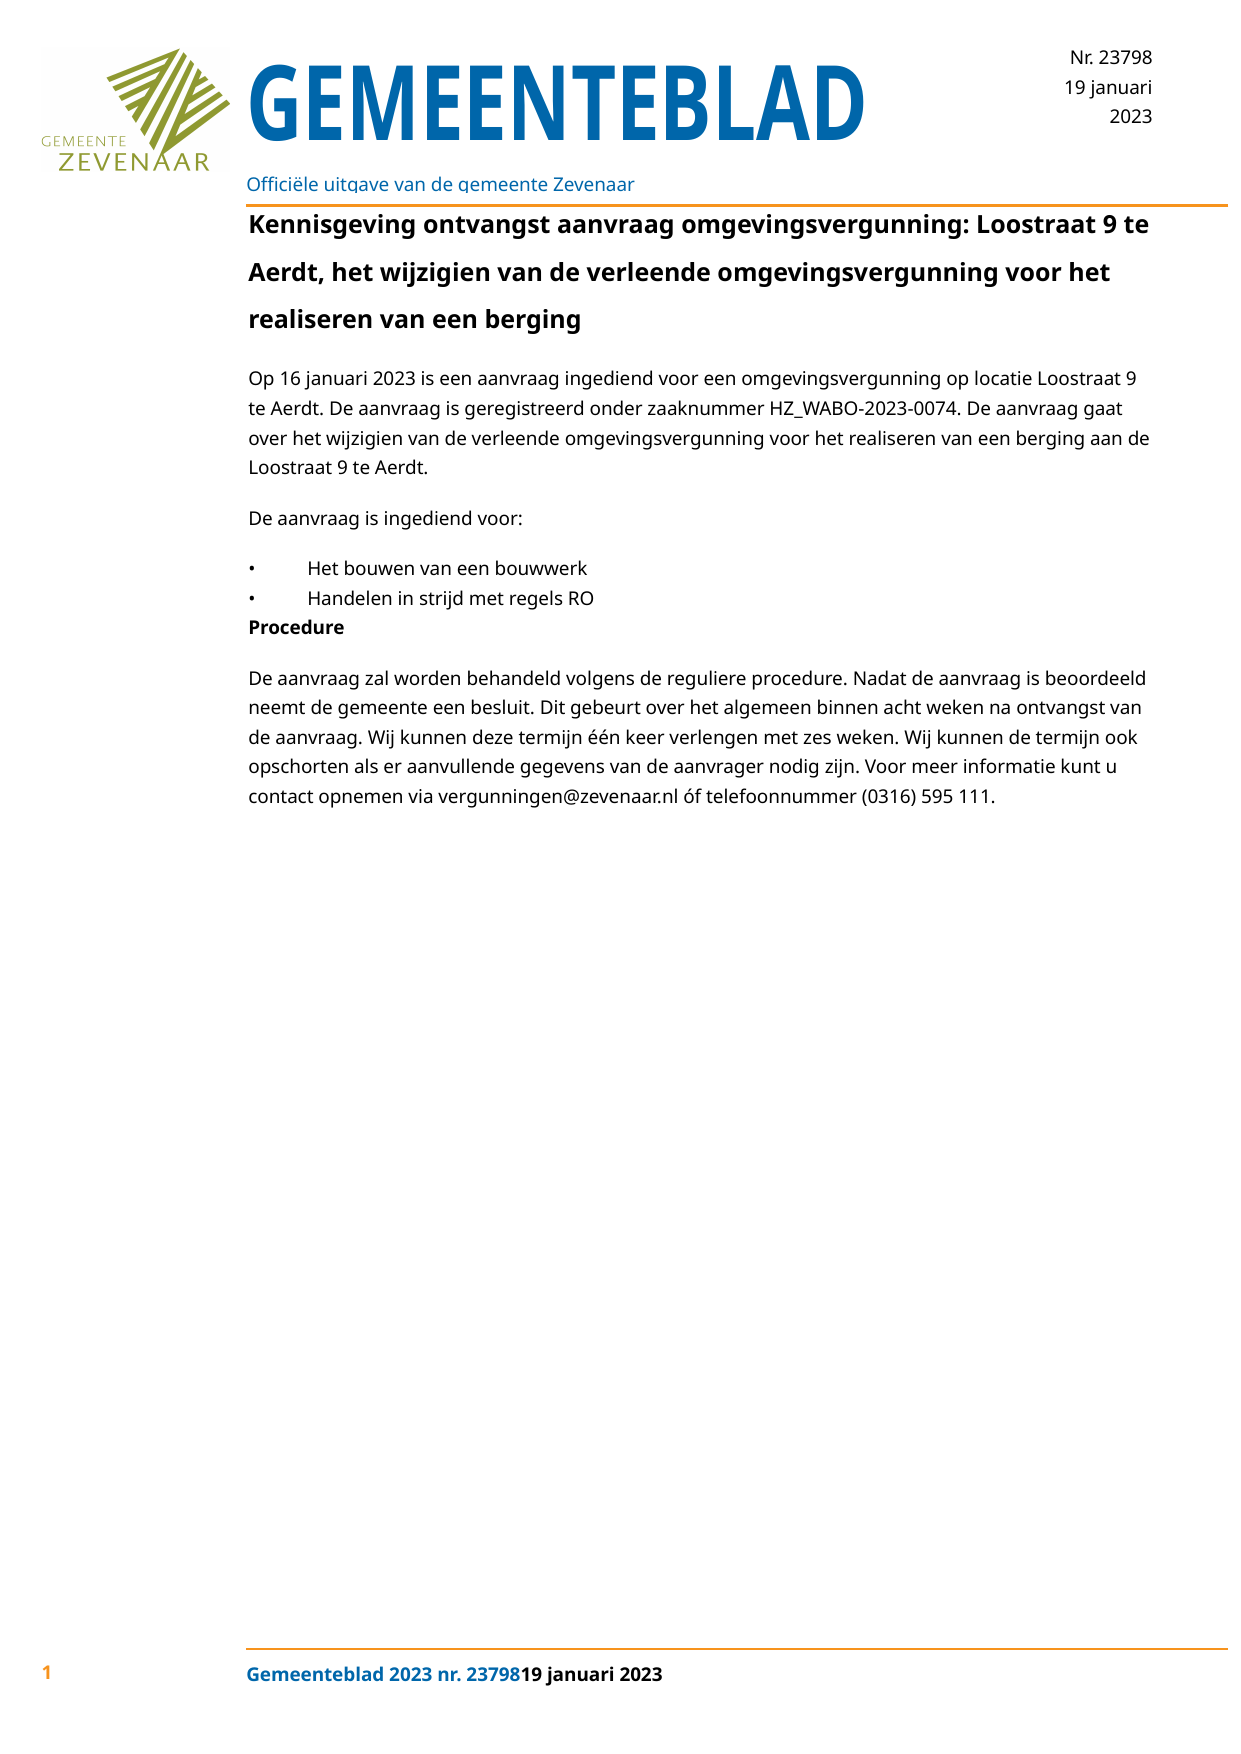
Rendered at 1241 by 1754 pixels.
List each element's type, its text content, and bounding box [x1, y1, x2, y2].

text Op 16 januari 2023 is een aanvraag ingediend voor een omgevingsvergunning op locatie Loostraat 9 te Aerdt. De aanvraag is geregistreerd onder zaaknummer HZ_WABO-2023-0074. De aanvraag gaat over het wijzigien van de verleende omgevingsvergunning voor het realiseren van een berging aan de Loostraat 9 te Aerdt. [248, 366, 1152, 480]
text De aanvraag is ingediend voor: [248, 505, 1152, 530]
picture [41, 47, 231, 172]
text De aanvraag zal worden behandeld volgens de reguliere procedure. Nadat de aanvraag is beoordeeld neemt de gemeente een besluit. Dit gebeurt over het algemeen binnen acht weken na ontvangst van de aanvraag. Wij kunnen deze termijn één keer verlengen met zes weken. Wij kunnen de termijn ook opschorten als er aanvullende gegevens van de aanvrager nodig zijn. Voor meer informatie kunt u contact opnemen via vergunningen@zevenaar.nl óf telefoonnummer (0316) 595 111. [248, 665, 1152, 809]
text Kennisgeving ontvangst aanvraag omgevingsvergunning: Loostraat 9 te Aerdt, het wijzigien van de verleende omgevingsvergunning voor het realiseren van een berging [248, 207, 1152, 336]
list Het bouwen van een bouwwerk [248, 555, 1152, 581]
text Procedure [248, 614, 1152, 640]
list Handelen in strijd met regels RO [248, 585, 1152, 610]
